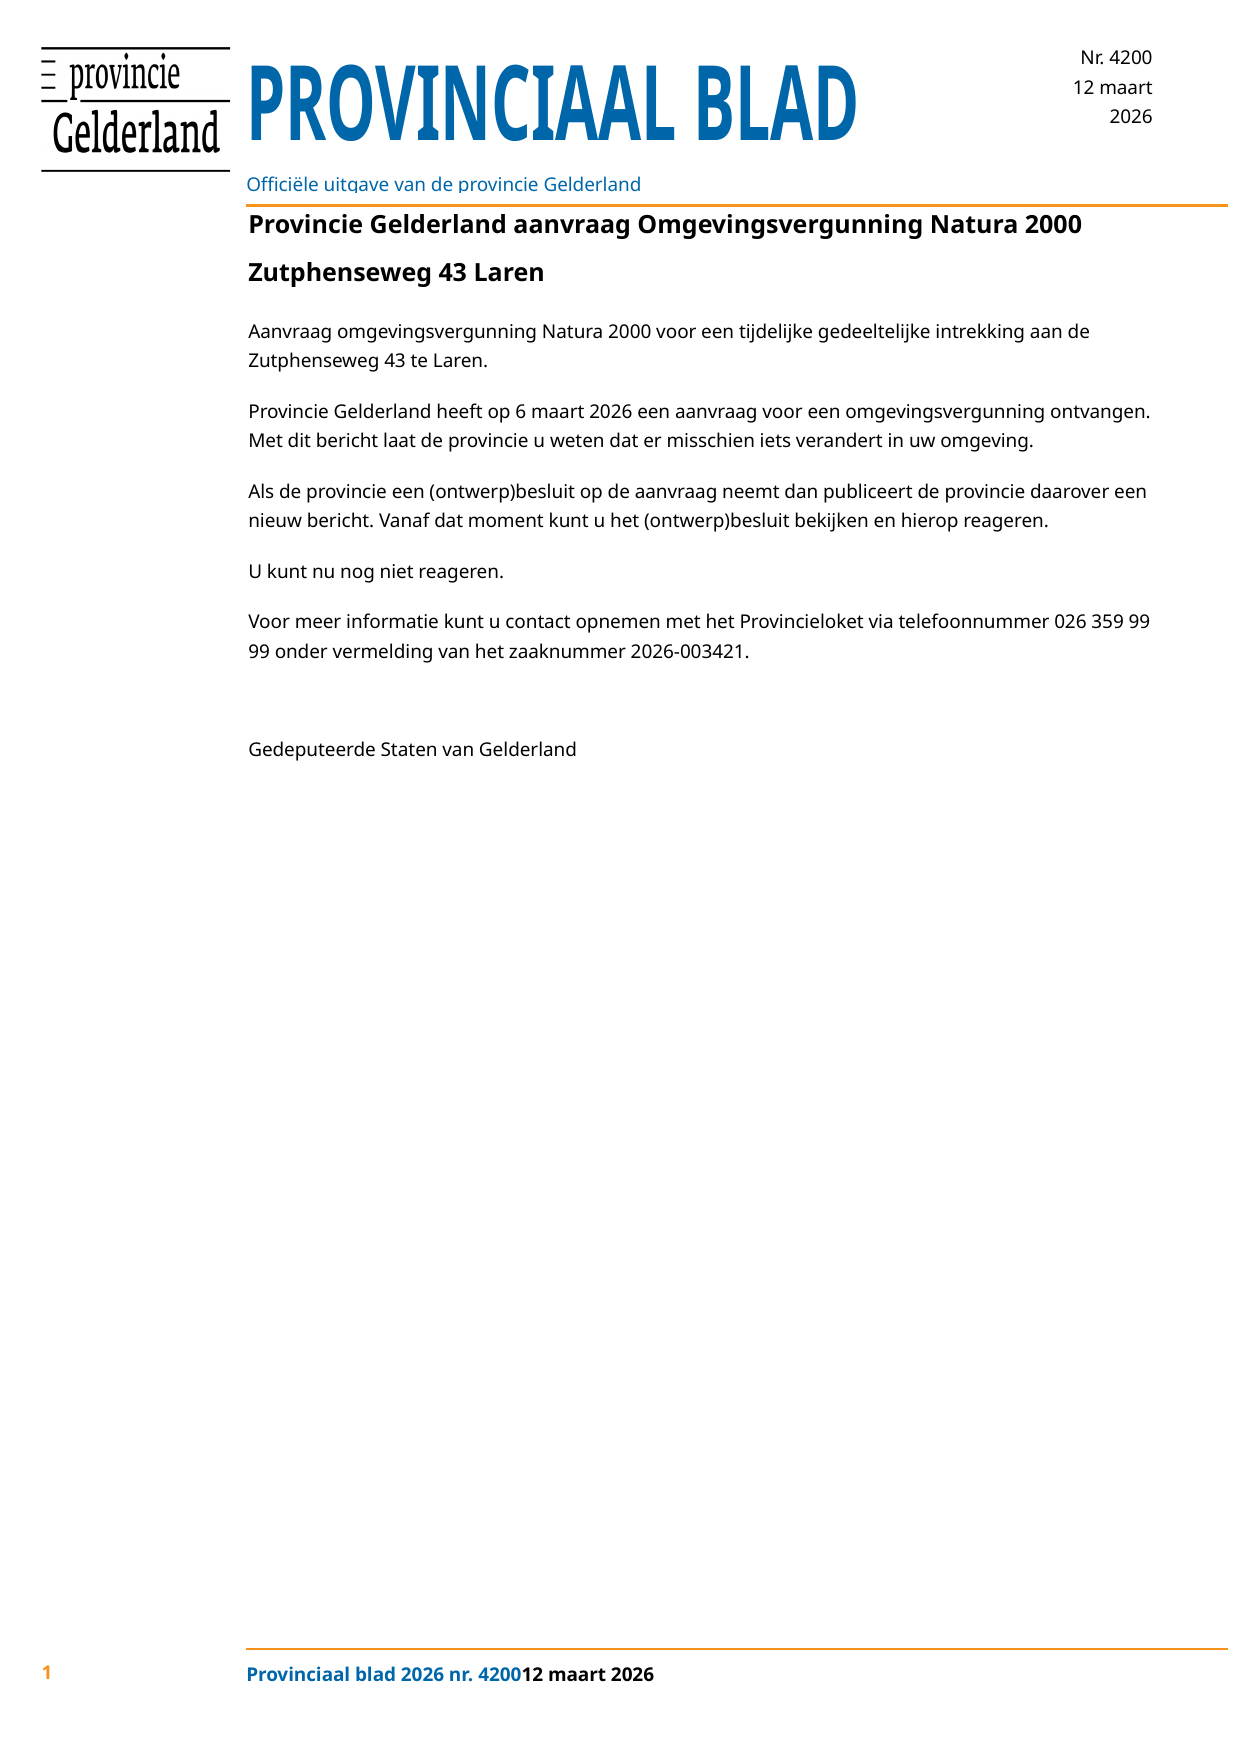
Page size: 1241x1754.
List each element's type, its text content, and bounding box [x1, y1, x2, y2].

text Als de provincie een (ontwerp)besluit op de aanvraag neemt dan publiceert de provincie daarover een nieuw bericht. Vanaf dat moment kunt u het (ontwerp)besluit bekijken en hierop reageren. [248, 478, 1152, 533]
picture [41, 47, 231, 172]
text U kunt nu nog niet reageren. [248, 558, 1152, 584]
text Voor meer informatie kunt u contact opnemen met het Provincieloket via telefoonnummer 026 359 99 99 onder vermelding van het zaaknummer 2026-003421. [248, 608, 1152, 664]
text Provincie Gelderland aanvraag Omgevingsvergunning Natura 2000 Zutphenseweg 43 Laren [248, 207, 1152, 288]
text Gedeputeerde Staten van Gelderland [248, 736, 1152, 762]
text Aanvraag omgevingsvergunning Natura 2000 voor een tijdelijke gedeeltelijke intrekking aan de Zutphenseweg 43 te Laren. [248, 318, 1152, 373]
text Provincie Gelderland heeft op 6 maart 2026 een aanvraag voor een omgevingsvergunning ontvangen. Met dit bericht laat de provincie u weten dat er misschien iets verandert in uw omgeving. [248, 398, 1152, 453]
